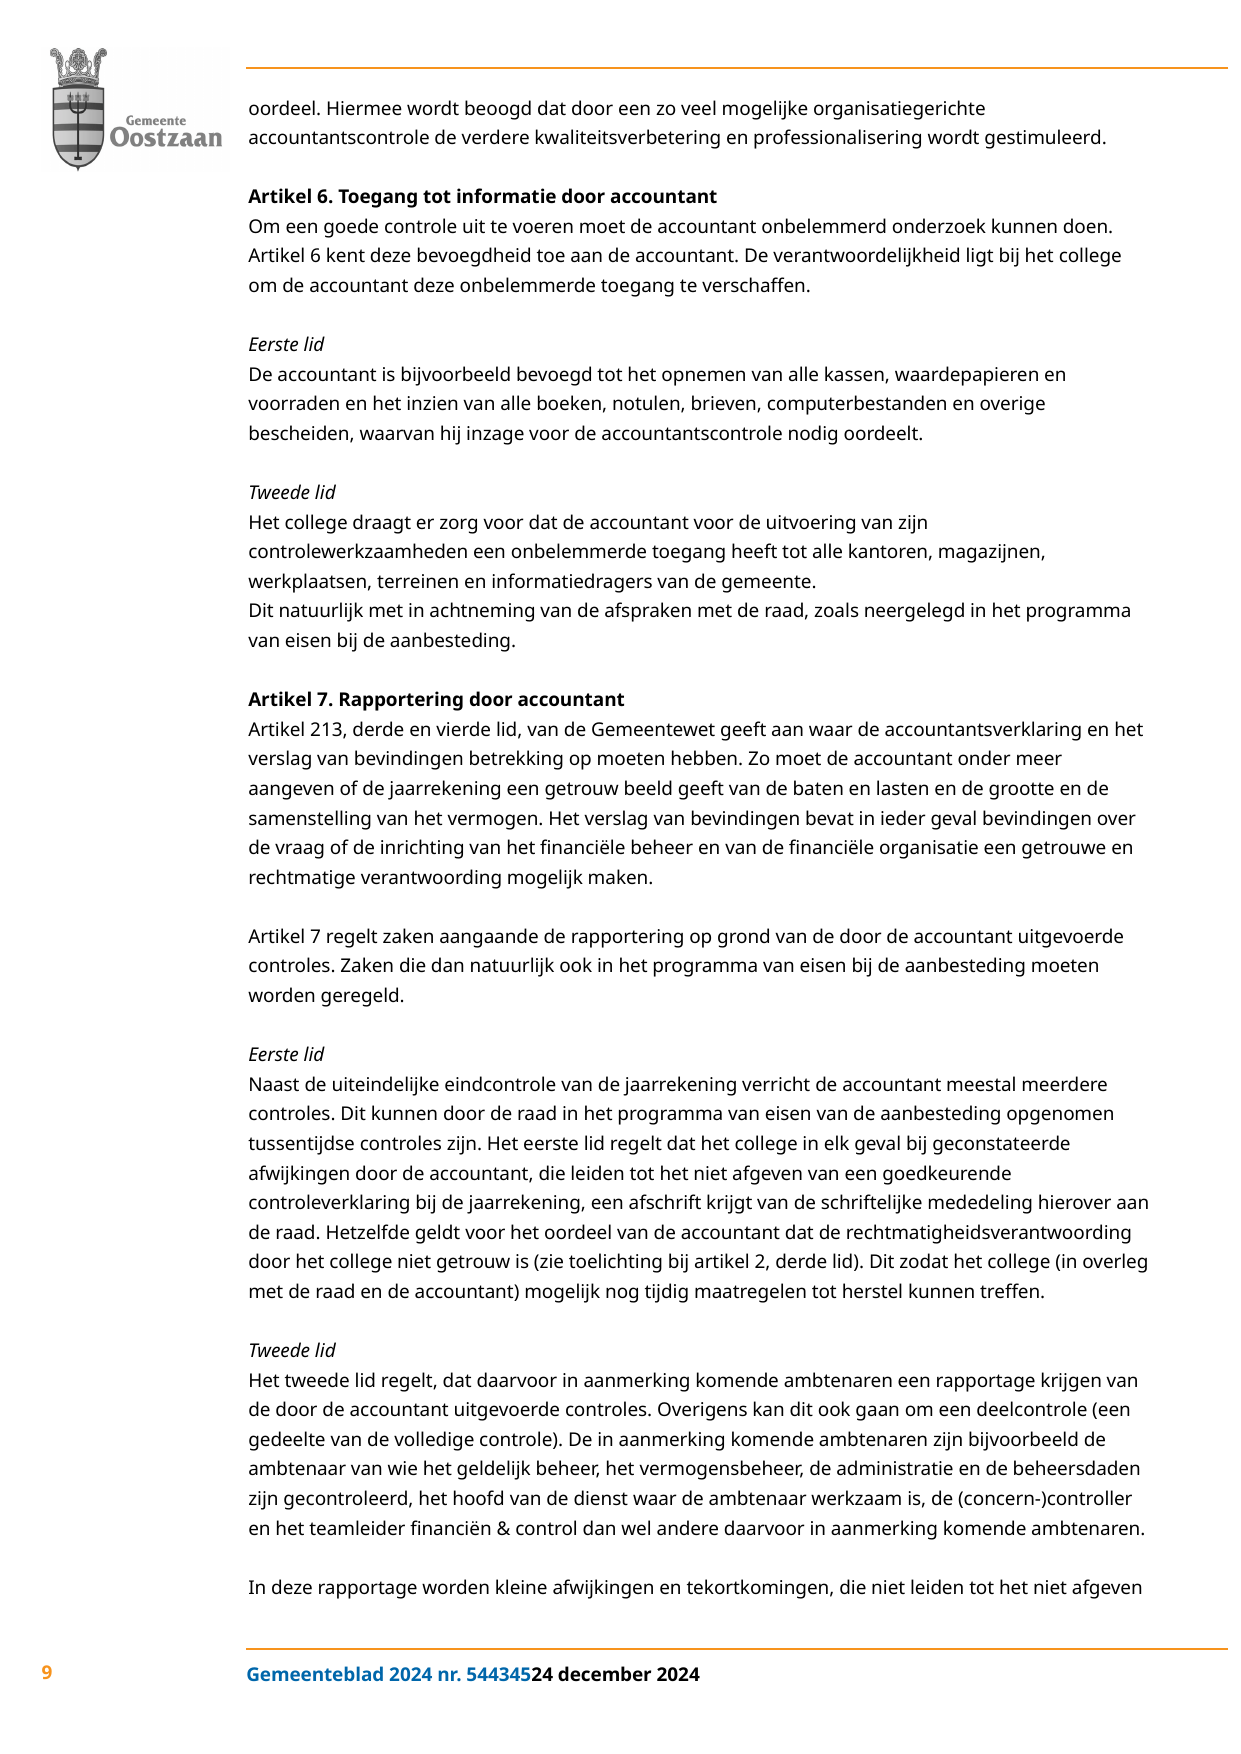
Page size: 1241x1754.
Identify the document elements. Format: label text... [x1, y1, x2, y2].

text Tweede lid [248, 479, 1152, 505]
text Artikel 7 regelt zaken aangaande de rapportering op grond van de door de accountant uitgevoerde controles. Zaken die dan natuurlijk ook in het programma van eisen bij de aanbesteding moeten worden geregeld. [248, 923, 1152, 1008]
text De accountant is bijvoorbeeld bevoegd tot het opnemen van alle kassen, waardepapieren en voorraden en het inzien van alle boeken, notulen, brieven, computerbestanden en overige bescheiden, waarvan hij inzage voor de accountantscontrole nodig oordeelt. [248, 361, 1152, 446]
text Het tweede lid regelt, dat daarvoor in aanmerking komende ambtenaren een rapportage krijgen van de door de accountant uitgevoerde controles. Overigens kan dit ook gaan om een deelcontrole (een gedeelte van de volledige controle). De in aanmerking komende ambtenaren zijn bijvoorbeeld de ambtenaar van wie het geldelijk beheer, het vermogensbeheer, de administratie en de beheersdaden zijn gecontroleerd, het hoofd van de dienst waar de ambtenaar werkzaam is, de (concern-)controller en het teamleider financiën & control dan wel andere daarvoor in aanmerking komende ambtenaren. [248, 1367, 1152, 1541]
picture [41, 47, 231, 172]
text Artikel 7. Rapportering door accountant [248, 686, 1152, 712]
text Artikel 213, derde en vierde lid, van de Gemeentewet geeft aan waar de accountantsverklaring en het verslag van bevindingen betrekking op moeten hebben. Zo moet de accountant onder meer aangeven of de jaarrekening een getrouw beeld geeft van de baten en lasten en de grootte en de samenstelling van het vermogen. Het verslag van bevindingen bevat in ieder geval bevindingen over de vraag of de inrichting van het financiële beheer en van de financiële organisatie een getrouwe en rechtmatige verantwoording mogelijk maken. [248, 716, 1152, 890]
text In deze rapportage worden kleine afwijkingen en tekortkomingen, die niet leiden tot het niet afgeven [248, 1574, 1152, 1600]
text Eerste lid [248, 331, 1152, 357]
text oordeel. Hiermee wordt beoogd dat door een zo veel mogelijke organisatiegerichte accountantscontrole de verdere kwaliteitsverbetering en professionalisering wordt gestimuleerd. [248, 95, 1152, 150]
text Om een goede controle uit te voeren moet de accountant onbelemmerd onderzoek kunnen doen. Artikel 6 kent deze bevoegdheid toe aan de accountant. De verantwoordelijkheid ligt bij het college om de accountant deze onbelemmerde toegang te verschaffen. [248, 213, 1152, 298]
text Artikel 6. Toegang tot informatie door accountant [248, 183, 1152, 209]
text Naast de uiteindelijke eindcontrole van de jaarrekening verricht de accountant meestal meerdere controles. Dit kunnen door de raad in het programma van eisen van de aanbesteding opgenomen tussentijdse controles zijn. Het eerste lid regelt dat het college in elk geval bij geconstateerde afwijkingen door de accountant, die leiden tot het niet afgeven van een goedkeurende controleverklaring bij de jaarrekening, een afschrift krijgt van de schriftelijke mededeling hierover aan de raad. Hetzelfde geldt voor het oordeel van de accountant dat de rechtmatigheidsverantwoording door het college niet getrouw is (zie toelichting bij artikel 2, derde lid). Dit zodat het college (in overleg met de raad en de accountant) mogelijk nog tijdig maatregelen tot herstel kunnen treffen. [248, 1071, 1152, 1304]
text Dit natuurlijk met in achtneming van de afspraken met de raad, zoals neergelegd in het programma van eisen bij de aanbesteding. [248, 598, 1152, 653]
text Eerste lid [248, 1041, 1152, 1067]
text Het college draagt er zorg voor dat de accountant voor de uitvoering van zijn controlewerkzaamheden een onbelemmerde toegang heeft tot alle kantoren, magazijnen, werkplaatsen, terreinen en informatiedragers van de gemeente. [248, 509, 1152, 594]
text Tweede lid [248, 1337, 1152, 1363]
